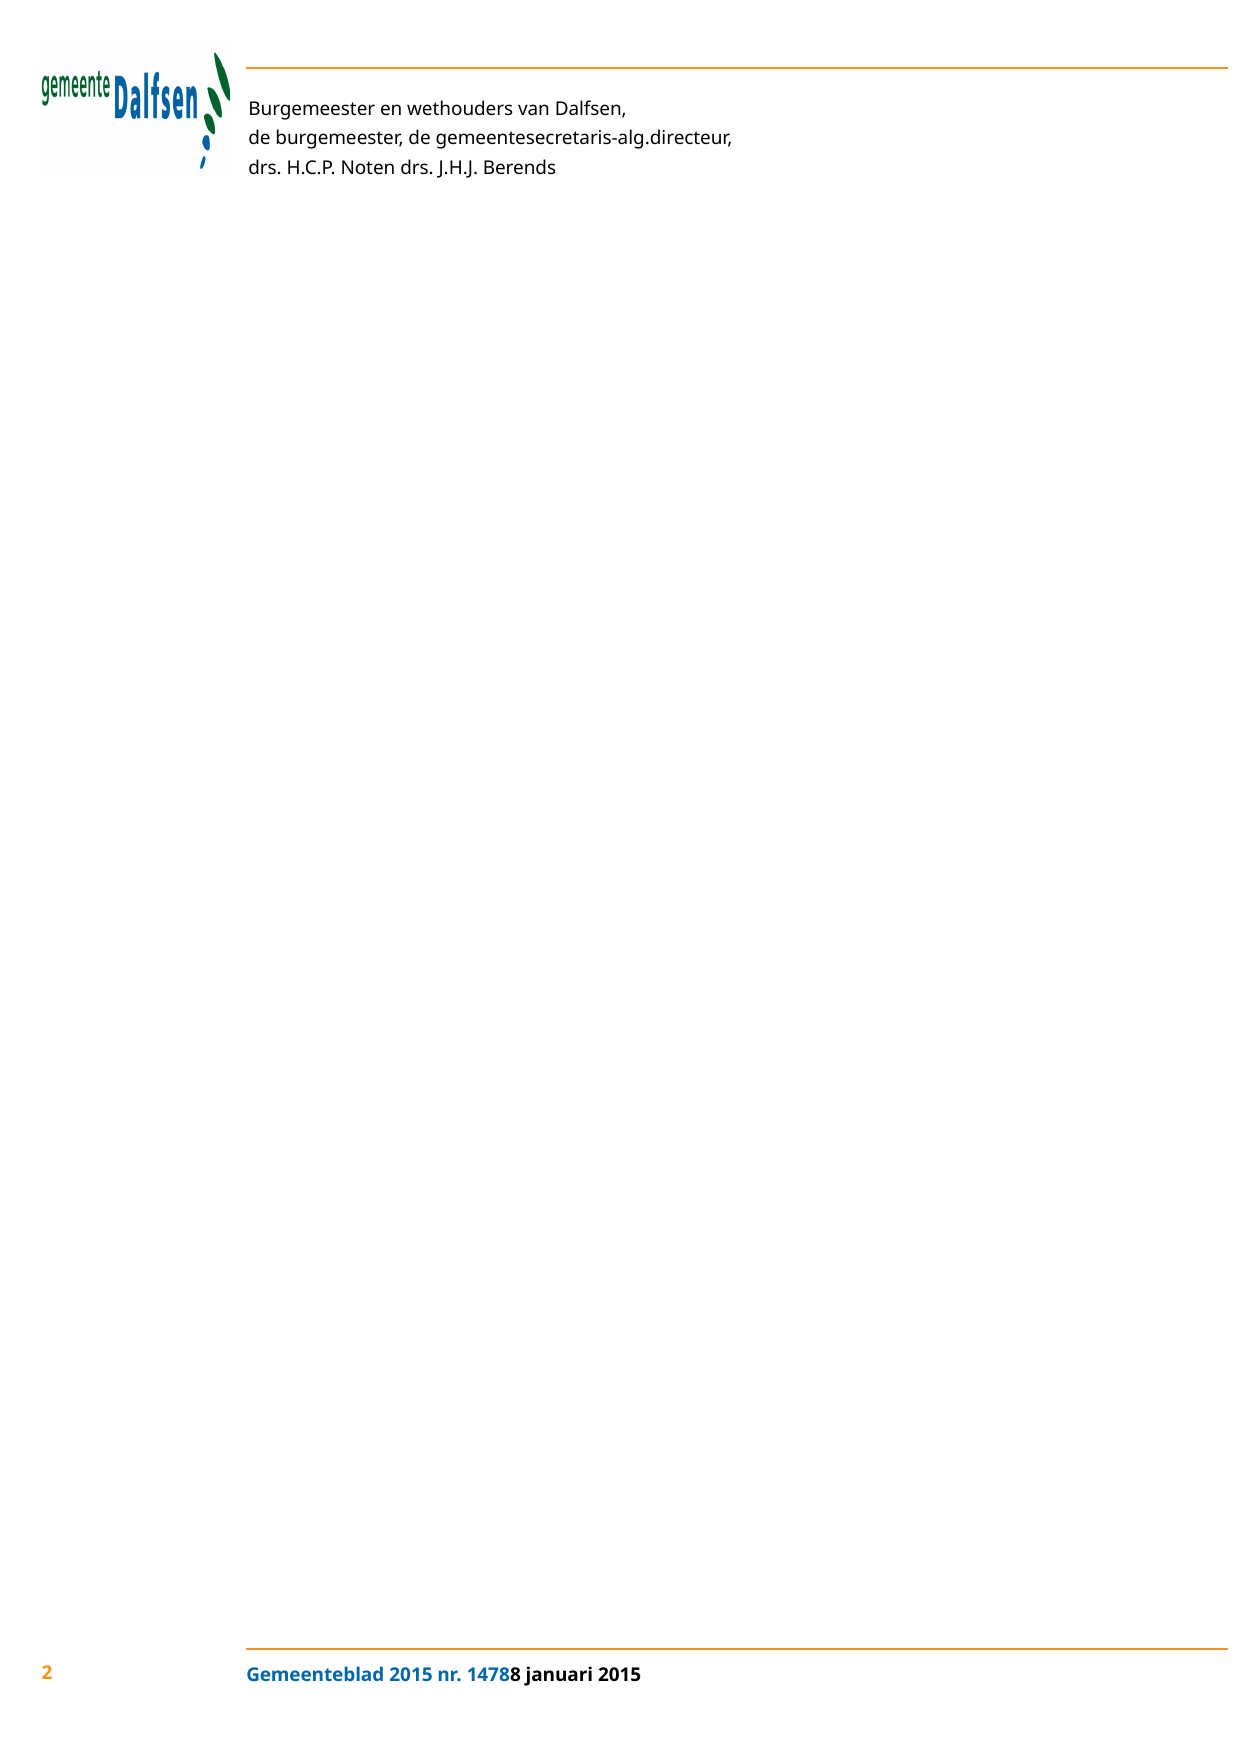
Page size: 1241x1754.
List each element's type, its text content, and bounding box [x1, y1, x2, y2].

picture [41, 47, 231, 172]
text de burgemeester, de gemeentesecretaris-alg.directeur, [248, 124, 1152, 150]
text drs. H.C.P. Noten drs. J.H.J. Berends [248, 154, 1152, 180]
text Burgemeester en wethouders van Dalfsen, [248, 95, 1152, 121]
